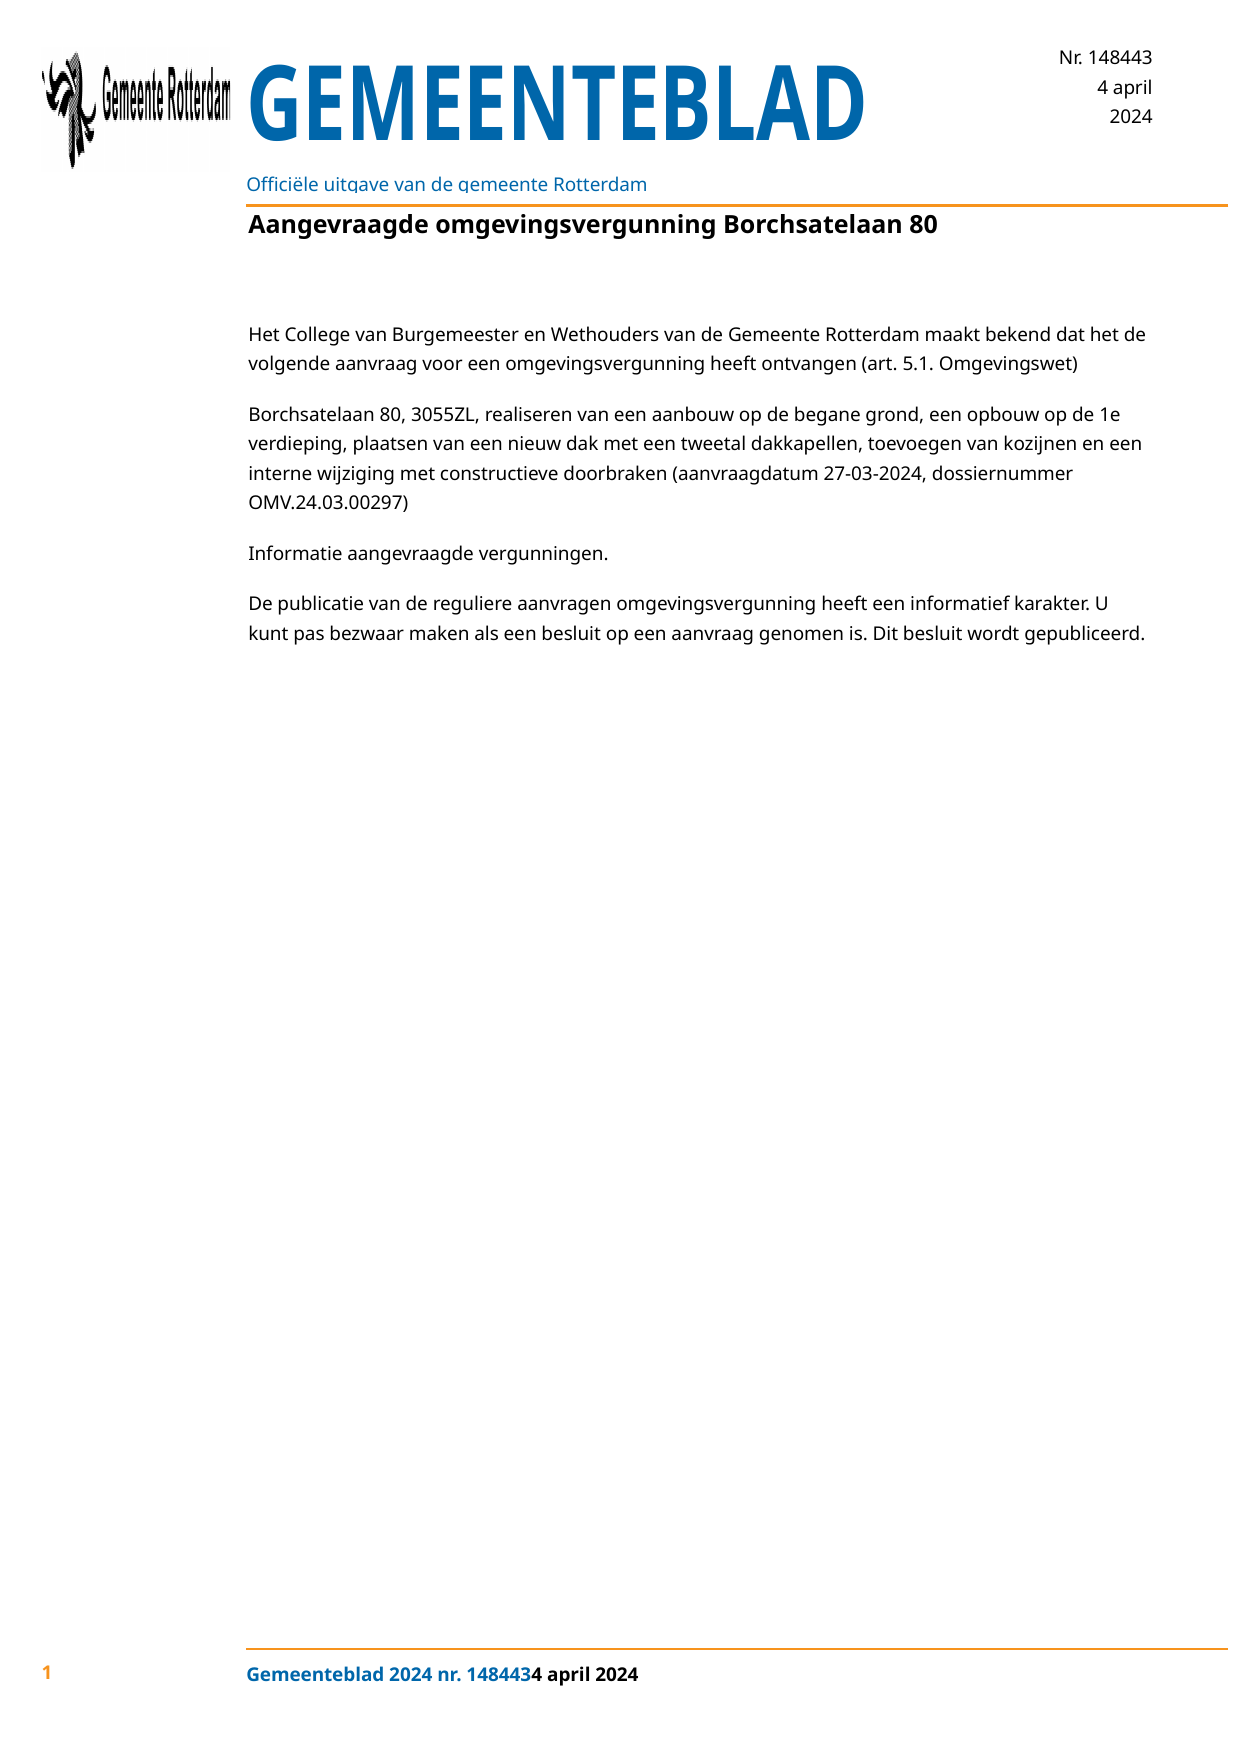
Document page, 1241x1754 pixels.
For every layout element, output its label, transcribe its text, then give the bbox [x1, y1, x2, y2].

text Borchsatelaan 80, 3055ZL, realiseren van een aanbouw op de begane grond, een opbouw op de 1e verdieping, plaatsen van een nieuw dak met een tweetal dakkapellen, toevoegen van kozijnen en een interne wijziging met constructieve doorbraken (aanvraagdatum 27-03-2024, dossiernummer OMV.24.03.00297) [248, 401, 1152, 515]
text Het College van Burgemeester en Wethouders van de Gemeente Rotterdam maakt bekend dat het de volgende aanvraag voor een omgevingsvergunning heeft ontvangen (art. 5.1. Omgevingswet) [248, 321, 1152, 376]
text De publicatie van de reguliere aanvragen omgevingsvergunning heeft een informatief karakter. U kunt pas bezwaar maken als een besluit op een aanvraag genomen is. Dit besluit wordt gepubliceerd. [248, 590, 1152, 646]
text Aangevraagde omgevingsvergunning Borchsatelaan 80 [248, 207, 1152, 241]
picture [41, 47, 231, 172]
text Informatie aangevraagde vergunningen. [248, 540, 1152, 566]
